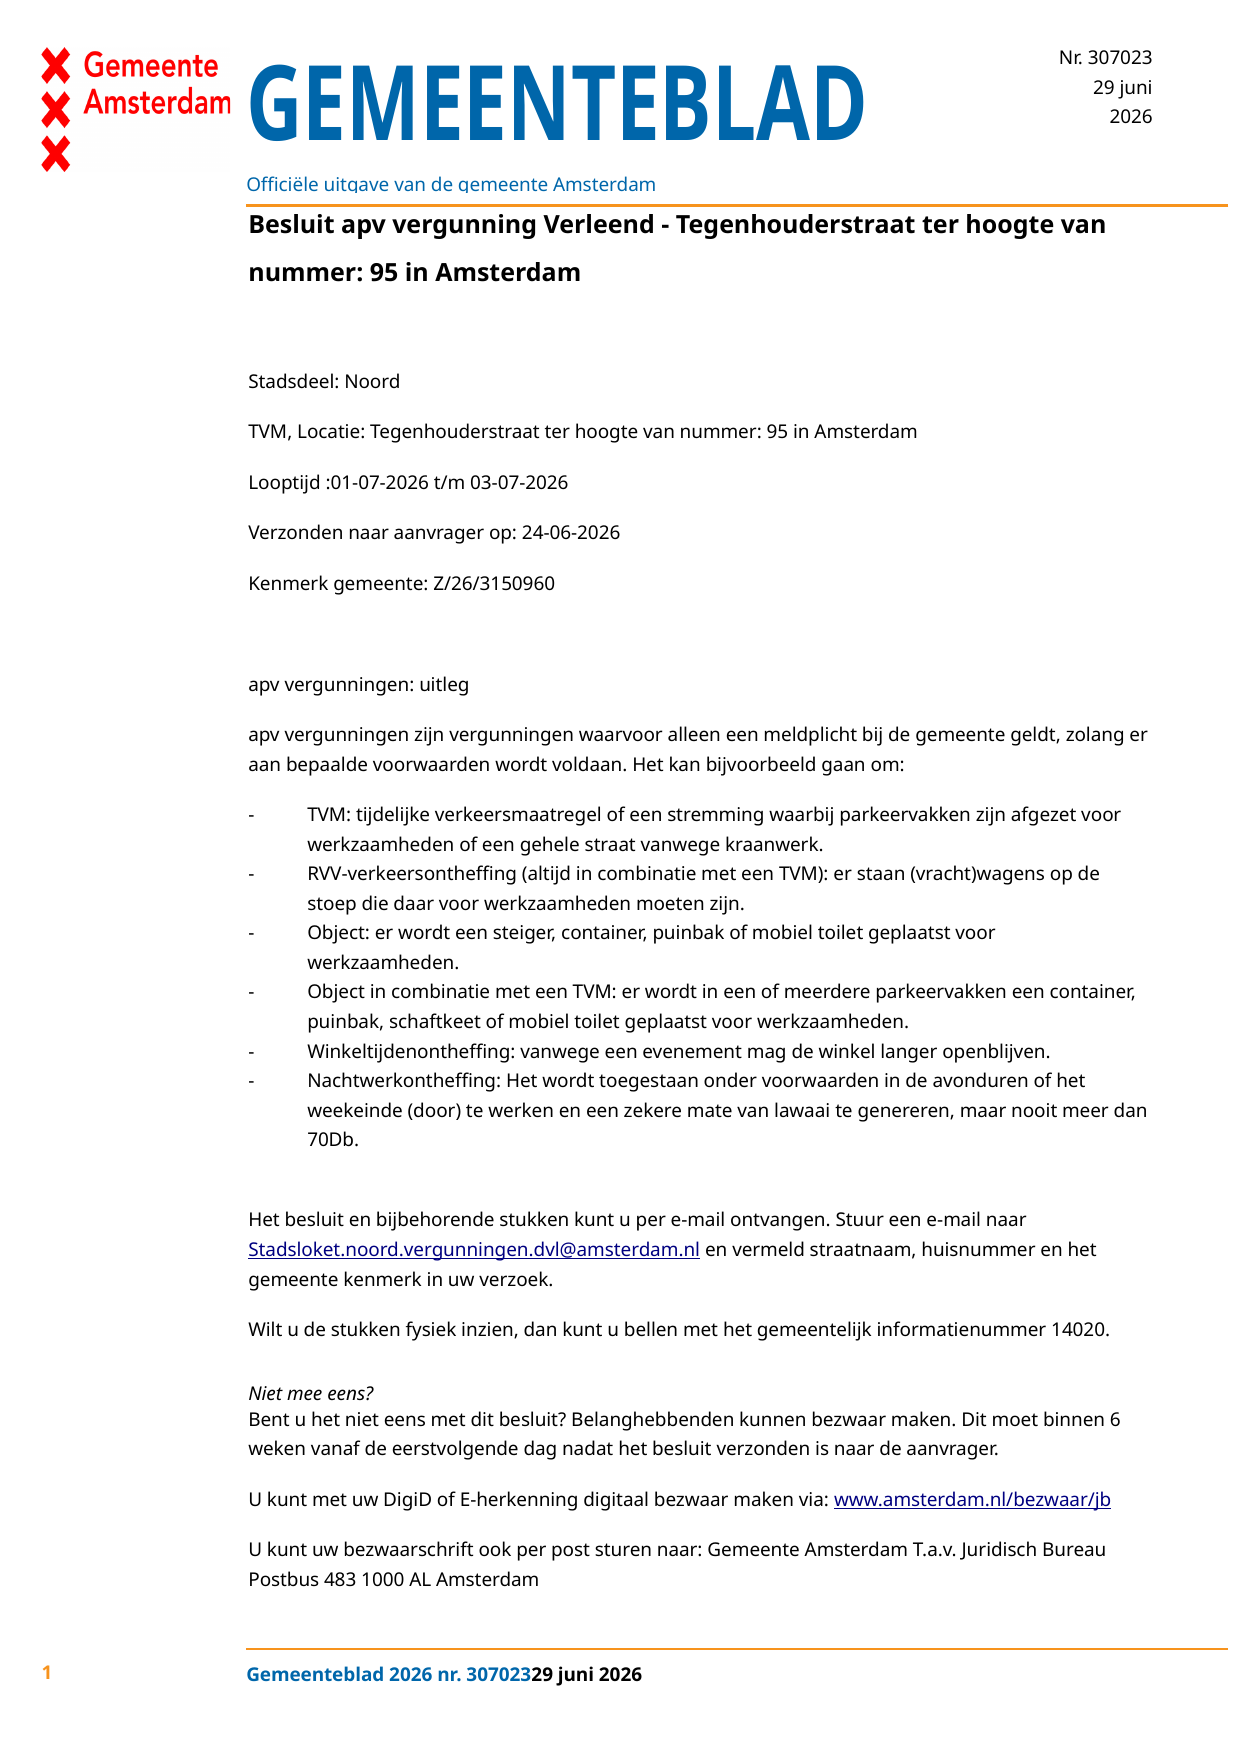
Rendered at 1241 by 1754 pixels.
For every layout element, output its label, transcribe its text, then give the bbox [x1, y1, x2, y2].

text TVM, Locatie: Tegenhouderstraat ter hoogte van nummer: 95 in Amsterdam [248, 419, 1152, 444]
text apv vergunningen zijn vergunningen waarvoor alleen een meldplicht bij de gemeente geldt, zolang er aan bepaalde voorwaarden wordt voldaan. Het kan bijvoorbeeld gaan om: [248, 721, 1152, 777]
text Het besluit en bijbehorende stukken kunt u per e-mail ontvangen. Stuur een e-mail naar Stadsloket.noord.vergunningen.dvl@amsterdam.nl en vermeld straatnaam, huisnummer en het gemeente kenmerk in uw verzoek. [248, 1207, 1152, 1292]
text Bent u het niet eens met dit besluit? Belanghebbenden kunnen bezwaar maken. Dit moet binnen 6 weken vanaf de eerstvolgende dag nadat het besluit verzonden is naar de aanvrager. [248, 1406, 1152, 1461]
text Kenmerk gemeente: Z/26/3150960 [248, 570, 1152, 596]
list Winkeltijdenontheffing: vanwege een evenement mag de winkel langer openblijven. [248, 1038, 1152, 1064]
picture [41, 47, 231, 172]
list RVV-verkeersontheffing (altijd in combinatie met een TVM): er staan (vracht)wagens op de stoep die daar voor werkzaamheden moeten zijn. [248, 860, 1152, 916]
text Verzonden naar aanvrager op: 24-06-2026 [248, 519, 1152, 545]
list Object: er wordt een steiger, container, puinbak of mobiel toilet geplaatst voor werkzaamheden. [248, 919, 1152, 975]
text Niet mee eens? [248, 1380, 1152, 1406]
text Wilt u de stukken fysiek inzien, dan kunt u bellen met het gemeentelijk informatienummer 14020. [248, 1316, 1152, 1342]
text Besluit apv vergunning Verleend - Tegenhouderstraat ter hoogte van nummer: 95 in Amsterdam [248, 207, 1152, 288]
text apv vergunningen: uitleg [248, 671, 1152, 697]
list TVM: tijdelijke verkeersmaatregel of een stremming waarbij parkeervakken zijn afgezet voor werkzaamheden of een gehele straat vanwege kraanwerk. [248, 801, 1152, 857]
text Looptijd :01-07-2026 t/m 03-07-2026 [248, 469, 1152, 495]
list Nachtwerkontheffing: Het wordt toegestaan onder voorwaarden in de avonduren of het weekeinde (door) te werken en een zekere mate van lawaai te genereren, maar nooit meer dan 70Db. [248, 1067, 1152, 1152]
list Object in combinatie met een TVM: er wordt in een of meerdere parkeervakken een container, puinbak, schaftkeet of mobiel toilet geplaatst voor werkzaamheden. [248, 979, 1152, 1034]
text U kunt met uw DigiD of E-herkenning digitaal bezwaar maken via: www.amsterdam.nl/bezwaar/jb [248, 1486, 1152, 1512]
text U kunt uw bezwaarschrift ook per post sturen naar: Gemeente Amsterdam T.a.v. Juridisch Bureau Postbus 483 1000 AL Amsterdam [248, 1536, 1152, 1592]
text Stadsdeel: Noord [248, 368, 1152, 394]
